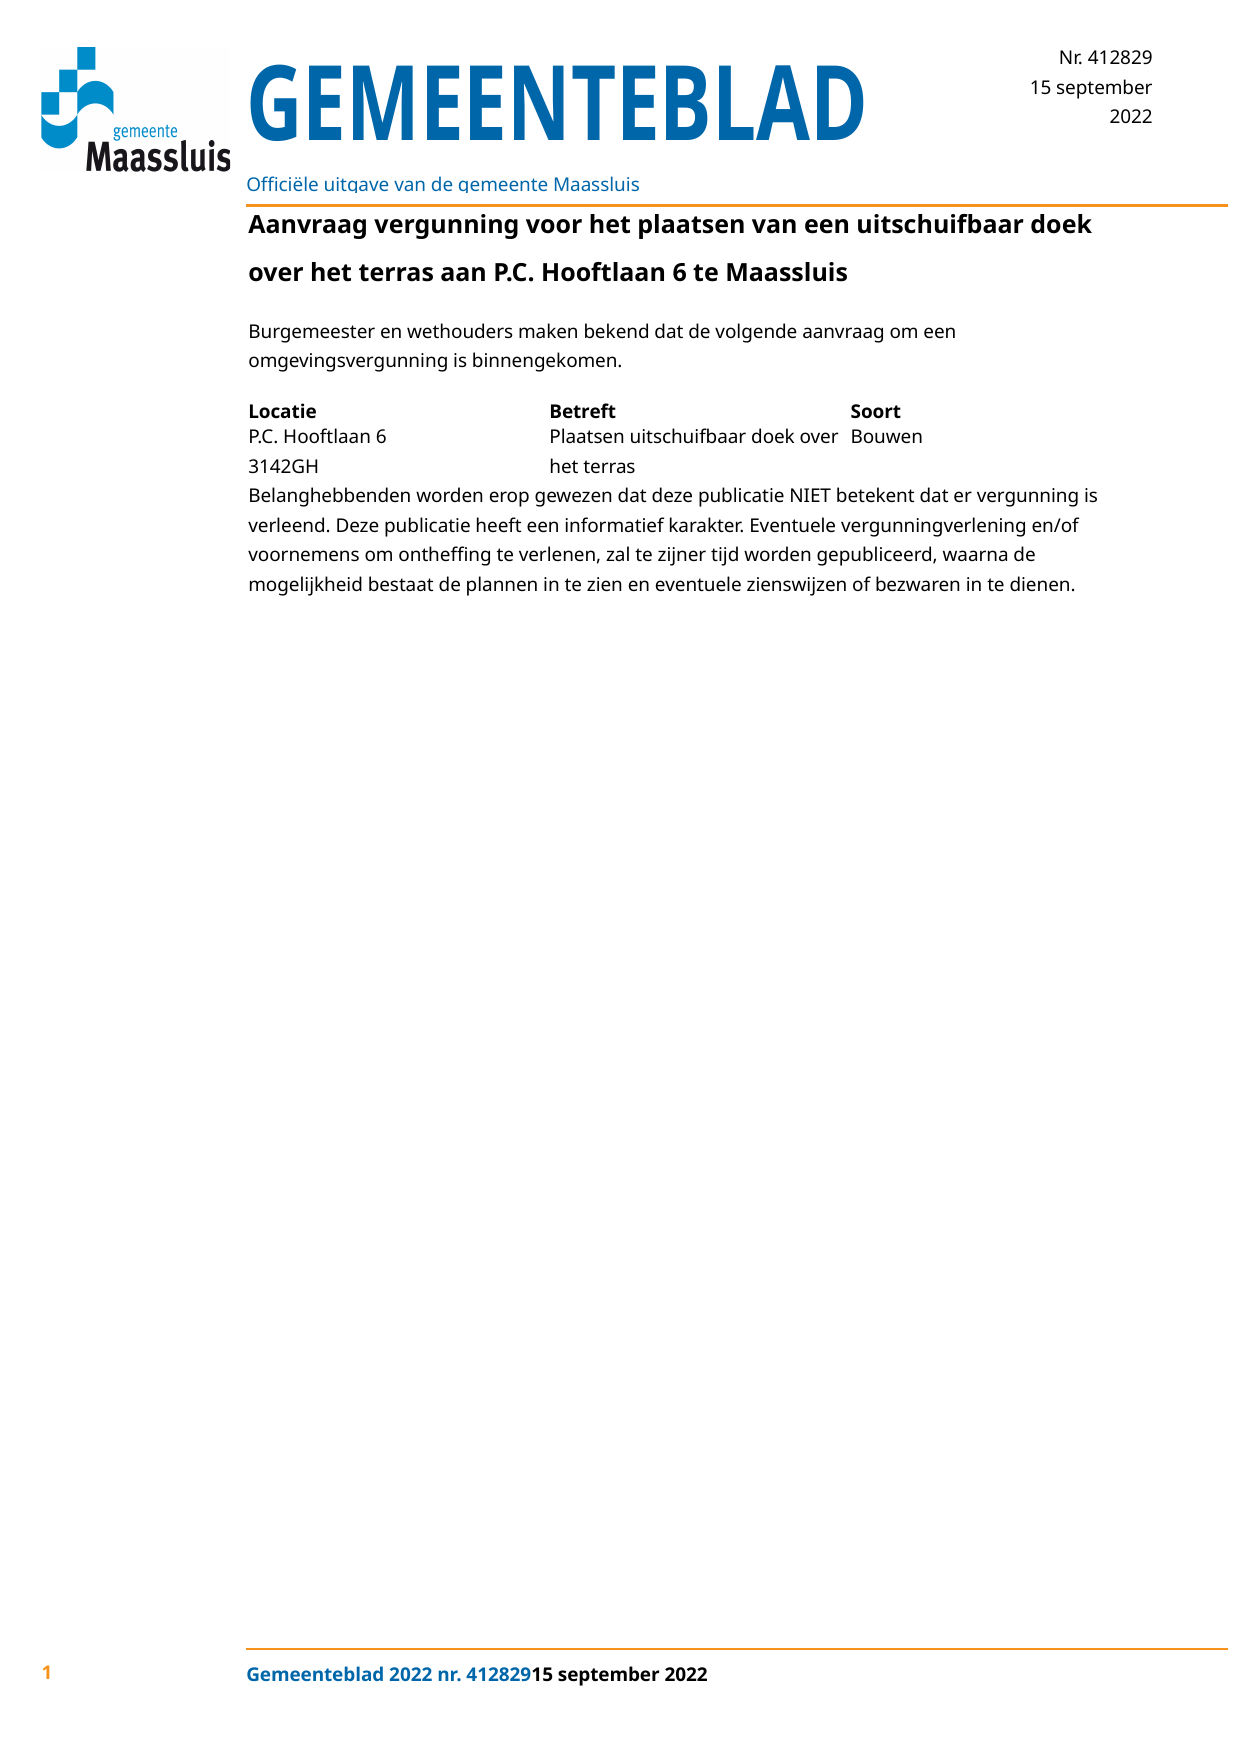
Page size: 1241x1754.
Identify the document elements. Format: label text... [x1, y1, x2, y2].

table_header Soort [850, 398, 1152, 424]
table_cell P.C. Hooftlaan 6 3142GH [248, 424, 549, 479]
table_header Locatie [248, 398, 549, 424]
table_cell Bouwen [850, 424, 1152, 479]
table_header Betreft [549, 398, 850, 424]
text Aanvraag vergunning voor het plaatsen van een uitschuifbaar doek over het terras aan P.C. Hooftlaan 6 te Maassluis [248, 207, 1152, 288]
picture [41, 47, 77, 92]
picture [41, 47, 231, 172]
table_cell Plaatsen uitschuifbaar doek over het terras [549, 424, 850, 479]
text Belanghebbenden worden erop gewezen dat deze publicatie NIET betekent dat er vergunning is verleend. Deze publicatie heeft een informatief karakter. Eventuele vergunningverlening en/of voornemens om ontheffing te verlenen, zal te zijner tijd worden gepubliceerd, waarna de mogelijkheid bestaat de plannen in te zien en eventuele zienswijzen of bezwaren in te dienen. [248, 482, 1152, 597]
text Burgemeester en wethouders maken bekend dat de volgende aanvraag om een omgevingsvergunning is binnengekomen. [248, 318, 1152, 373]
